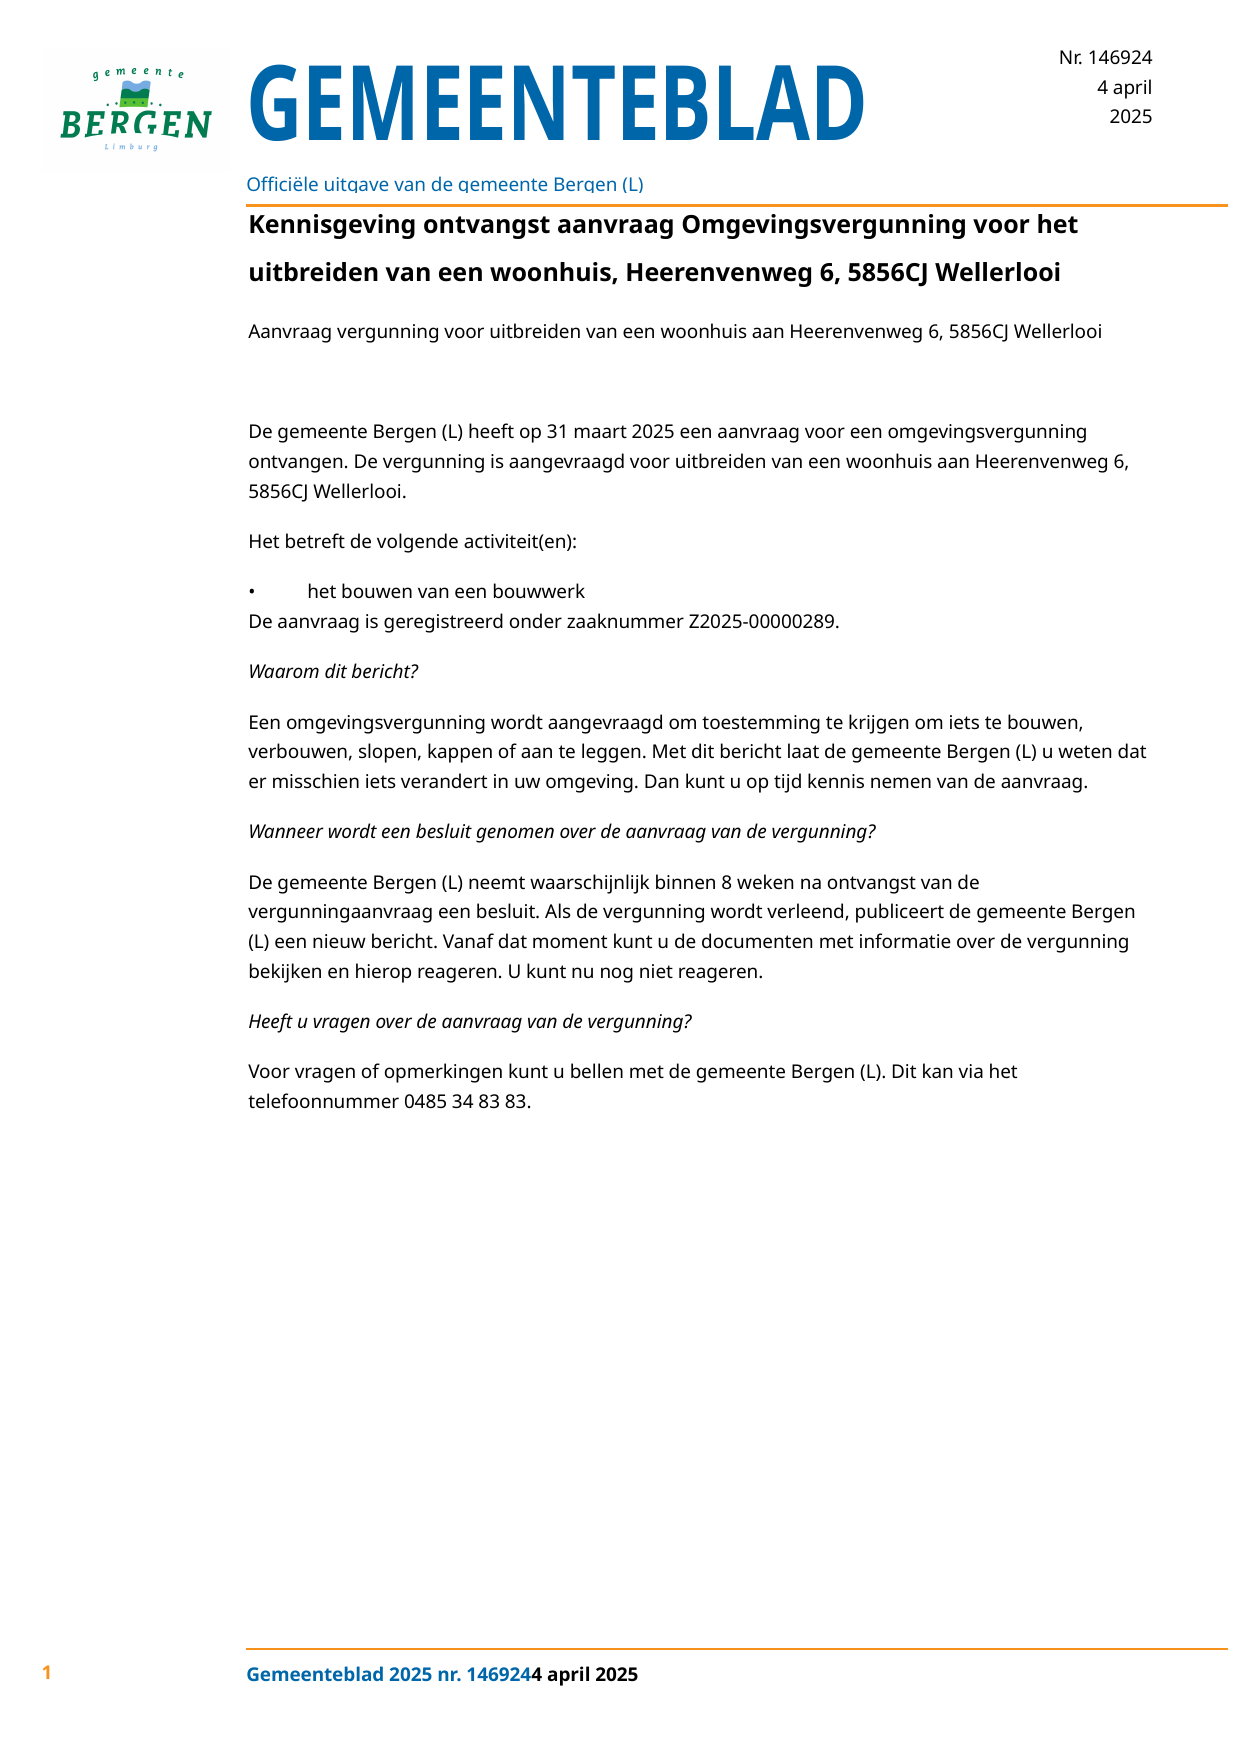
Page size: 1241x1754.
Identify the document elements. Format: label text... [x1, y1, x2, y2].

text De aanvraag is geregistreerd onder zaaknummer Z2025-00000289. [248, 608, 1152, 634]
text De gemeente Bergen (L) neemt waarschijnlijk binnen 8 weken na ontvangst van de vergunningaanvraag een besluit. Als de vergunning wordt verleend, publiceert de gemeente Bergen (L) een nieuw bericht. Vanaf dat moment kunt u de documenten met informatie over de vergunning bekijken en hierop reageren. U kunt nu nog niet reageren. [248, 869, 1152, 984]
text Voor vragen of opmerkingen kunt u bellen met de gemeente Bergen (L). Dit kan via het telefoonnummer 0485 34 83 83. [248, 1059, 1152, 1114]
text Het betreft de volgende activiteit(en): [248, 528, 1152, 554]
text De gemeente Bergen (L) heeft op 31 maart 2025 een aanvraag voor een omgevingsvergunning ontvangen. De vergunning is aangevraagd voor uitbreiden van een woonhuis aan Heerenvenweg 6, 5856CJ Wellerlooi. [248, 419, 1152, 504]
text Waarom dit bericht? [248, 659, 1152, 684]
text Aanvraag vergunning voor uitbreiden van een woonhuis aan Heerenvenweg 6, 5856CJ Wellerlooi [248, 318, 1152, 344]
list het bouwen van een bouwwerk [248, 579, 1152, 604]
text Heeft u vragen over de aanvraag van de vergunning? [248, 1008, 1152, 1034]
picture [41, 47, 231, 172]
text Wanneer wordt een besluit genomen over de aanvraag van de vergunning? [248, 819, 1152, 844]
text Kennisgeving ontvangst aanvraag Omgevingsvergunning voor het uitbreiden van een woonhuis, Heerenvenweg 6, 5856CJ Wellerlooi [248, 207, 1152, 288]
text Een omgevingsvergunning wordt aangevraagd om toestemming te krijgen om iets te bouwen, verbouwen, slopen, kappen of aan te leggen. Met dit bericht laat de gemeente Bergen (L) u weten dat er misschien iets verandert in uw omgeving. Dan kunt u op tijd kennis nemen van de aanvraag. [248, 709, 1152, 794]
